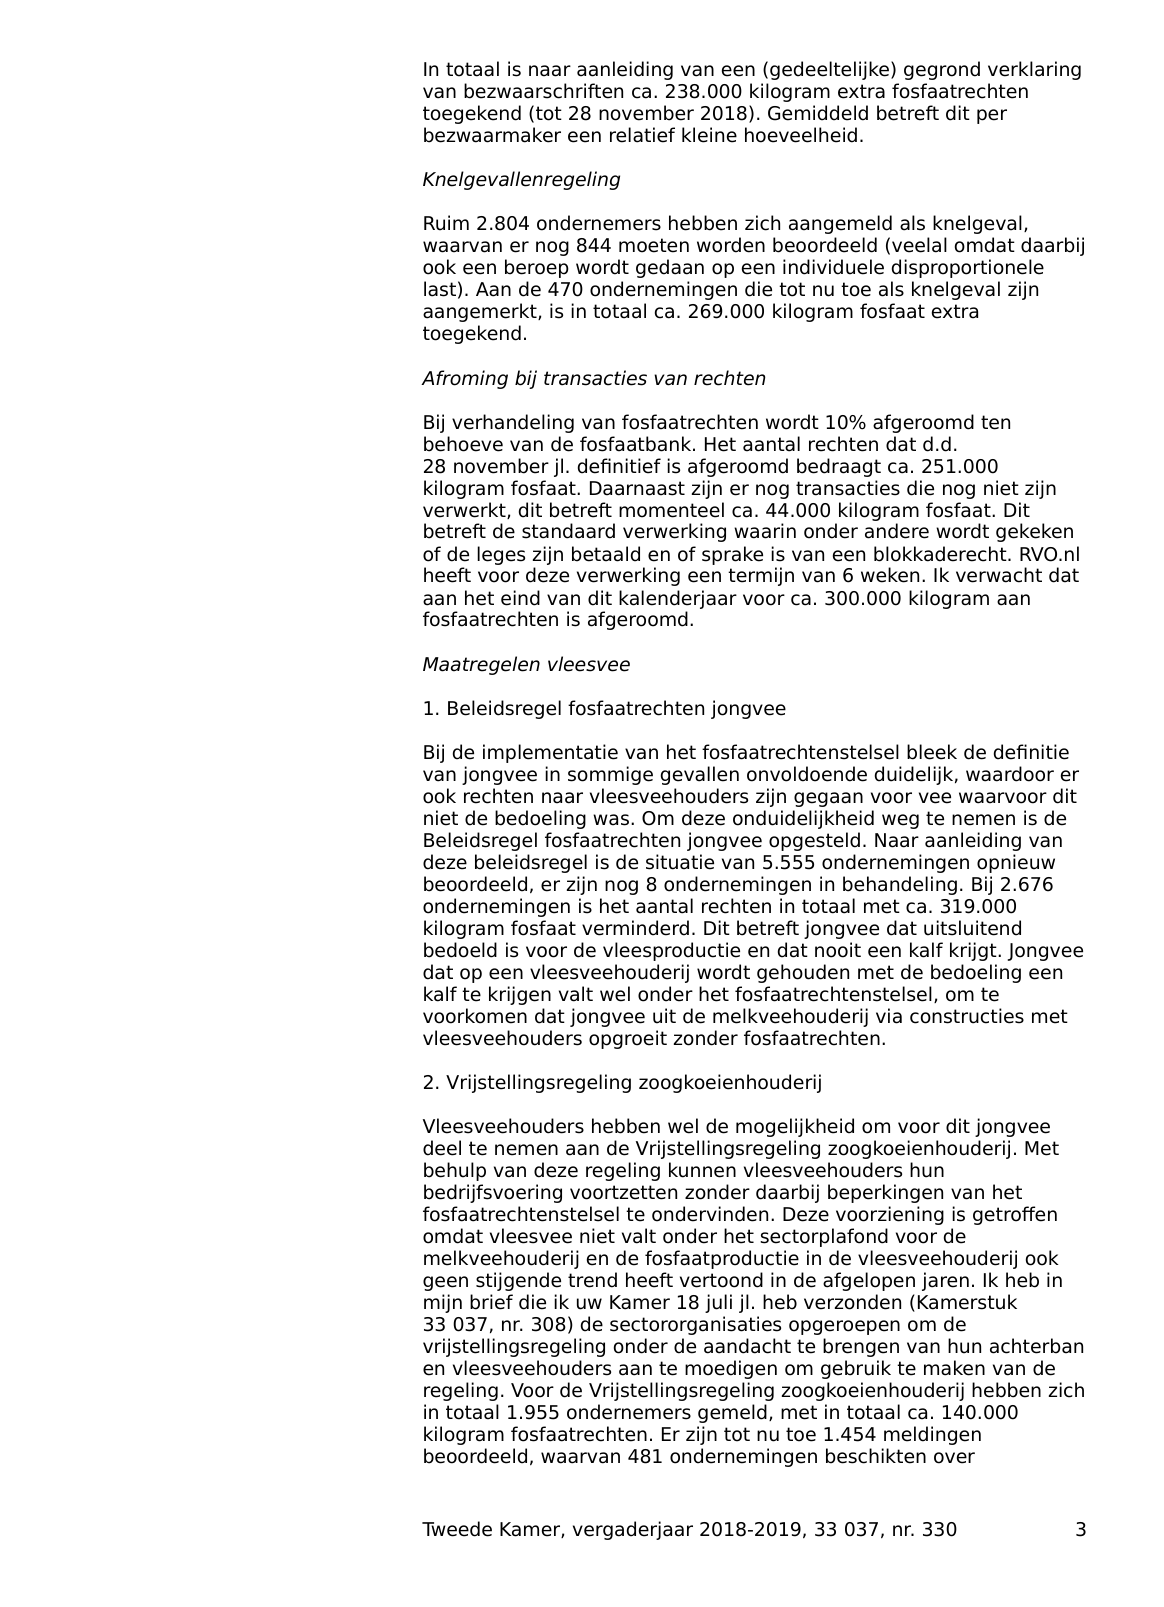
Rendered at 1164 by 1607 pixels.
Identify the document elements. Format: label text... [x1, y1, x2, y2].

text Vleesveehouders hebben wel de mogelijkheid om voor dit jongvee deel te nemen aan de Vrijstellingsregeling zoogkoeienhouderij. Met behulp van deze regeling kunnen vleesveehouders hun bedrijfsvoering voortzetten zonder daarbij beperkingen van het fosfaatrechtenstelsel te ondervinden. Deze voorziening is getroffen omdat vleesvee niet valt onder het sectorplafond voor de melkveehouderij en de fosfaatproductie in de vleesveehouderij ook geen stijgende trend heeft vertoond in de afgelopen jaren. Ik heb in mijn brief die ik uw Kamer 18 juli jl. heb verzonden (Kamerstuk 33 037, nr. 308) de sectororganisaties opgeroepen om de vrijstellingsregeling onder de aandacht te brengen van hun achterban en vleesveehouders aan te moedigen om gebruik te maken van de regeling. Voor de Vrijstellingsregeling zoogkoeienhouderij hebben zich in totaal 1.955 ondernemers gemeld, met in totaal ca. 140.000 kilogram fosfaatrechten. Er zijn tot nu toe 1.454 meldingen beoordeeld, waarvan 481 ondernemingen beschikten over [422, 1116, 1087, 1468]
subtitle 1. Beleidsregel fosfaatrechten jongvee [422, 698, 1087, 720]
text Ruim 2.804 ondernemers hebben zich aangemeld als knelgeval, waarvan er nog 844 moeten worden beoordeeld (veelal omdat daarbij ook een beroep wordt gedaan op een individuele disproportionele last). Aan de 470 ondernemingen die tot nu toe als knelgeval zijn aangemerkt, is in totaal ca. 269.000 kilogram fosfaat extra toegekend. [422, 213, 1087, 345]
text In totaal is naar aanleiding van een (gedeeltelijke) gegrond verklaring van bezwaarschriften ca. 238.000 kilogram extra fosfaatrechten toegekend (tot 28 november 2018). Gemiddeld betreft dit per bezwaarmaker een relatief kleine hoeveelheid. [422, 59, 1087, 147]
subtitle Knelgevallenregeling [422, 169, 1087, 191]
subtitle Afroming bij transacties van rechten [422, 367, 1087, 389]
subtitle 2. Vrijstellingsregeling zoogkoeienhouderij [422, 1072, 1087, 1094]
text Bij verhandeling van fosfaatrechten wordt 10% afgeroomd ten behoeve van de fosfaatbank. Het aantal rechten dat d.d. 28 november jl. definitief is afgeroomd bedraagt ca. 251.000 kilogram fosfaat. Daarnaast zijn er nog transacties die nog niet zijn verwerkt, dit betreft momenteel ca. 44.000 kilogram fosfaat. Dit betreft de standaard verwerking waarin onder andere wordt gekeken of de leges zijn betaald en of sprake is van een blokkaderecht. RVO.nl heeft voor deze verwerking een termijn van 6 weken. Ik verwacht dat aan het eind van dit kalenderjaar voor ca. 300.000 kilogram aan fosfaatrechten is afgeroomd. [422, 412, 1087, 631]
subtitle Maatregelen vleesvee [422, 653, 1087, 676]
text Bij de implementatie van het fosfaatrechtenstelsel bleek de definitie van jongvee in sommige gevallen onvoldoende duidelijk, waardoor er ook rechten naar vleesveehouders zijn gegaan voor vee waarvoor dit niet de bedoeling was. Om deze onduidelijkheid weg te nemen is de Beleidsregel fosfaatrechten jongvee opgesteld. Naar aanleiding van deze beleidsregel is de situatie van 5.555 ondernemingen opnieuw beoordeeld, er zijn nog 8 ondernemingen in behandeling. Bij 2.676 ondernemingen is het aantal rechten in totaal met ca. 319.000 kilogram fosfaat verminderd. Dit betreft jongvee dat uitsluitend bedoeld is voor de vleesproductie en dat nooit een kalf krijgt. Jongvee dat op een vleesveehouderij wordt gehouden met de bedoeling een kalf te krijgen valt wel onder het fosfaatrechtenstelsel, om te voorkomen dat jongvee uit de melkveehouderij via constructies met vleesveehouders opgroeit zonder fosfaatrechten. [422, 742, 1087, 1049]
